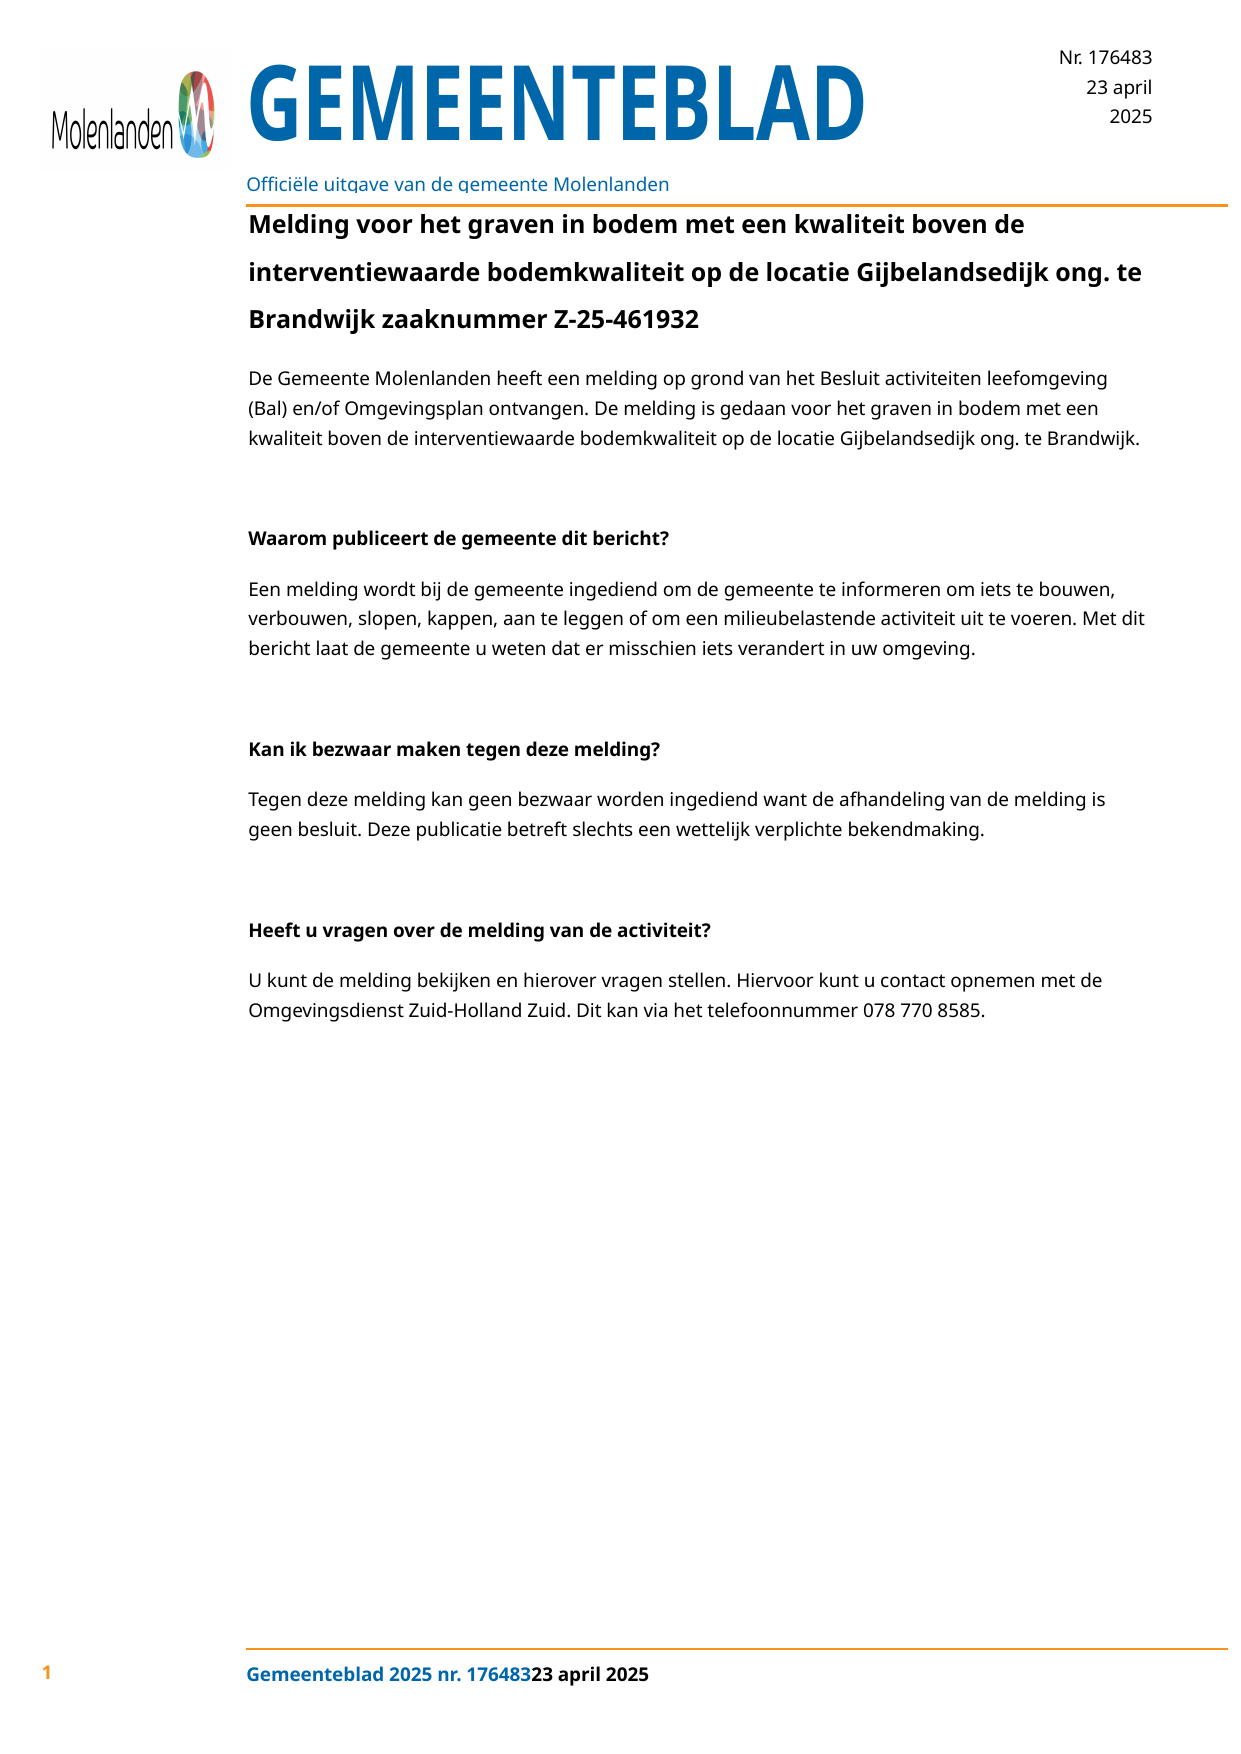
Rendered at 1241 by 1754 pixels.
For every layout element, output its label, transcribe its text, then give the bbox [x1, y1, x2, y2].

text De Gemeente Molenlanden heeft een melding op grond van het Besluit activiteiten leefomgeving (Bal) en/of Omgevingsplan ontvangen. De melding is gedaan voor het graven in bodem met een kwaliteit boven de interventiewaarde bodemkwaliteit op de locatie Gijbelandsedijk ong. te Brandwijk. [248, 366, 1152, 450]
text Een melding wordt bij de gemeente ingediend om de gemeente te informeren om iets te bouwen, verbouwen, slopen, kappen, aan te leggen of om een milieubelastende activiteit uit te voeren. Met dit bericht laat de gemeente u weten dat er misschien iets verandert in uw omgeving. [248, 576, 1152, 661]
picture [41, 47, 231, 172]
text Melding voor het graven in bodem met een kwaliteit boven de interventiewaarde bodemkwaliteit op de locatie Gijbelandsedijk ong. te Brandwijk zaaknummer Z-25-461932 [248, 207, 1152, 336]
text Kan ik bezwaar maken tegen deze melding? [248, 736, 1152, 762]
text U kunt de melding bekijken en hierover vragen stellen. Hiervoor kunt u contact opnemen met de Omgevingsdienst Zuid-Holland Zuid. Dit kan via het telefoonnummer 078 770 8585. [248, 967, 1152, 1022]
text Heeft u vragen over de melding van de activiteit? [248, 917, 1152, 942]
text Tegen deze melding kan geen bezwaar worden ingediend want de afhandeling van de melding is geen besluit. Deze publicatie betreft slechts een wettelijk verplichte bekendmaking. [248, 786, 1152, 842]
text Waarom publiceert de gemeente dit bericht? [248, 526, 1152, 551]
